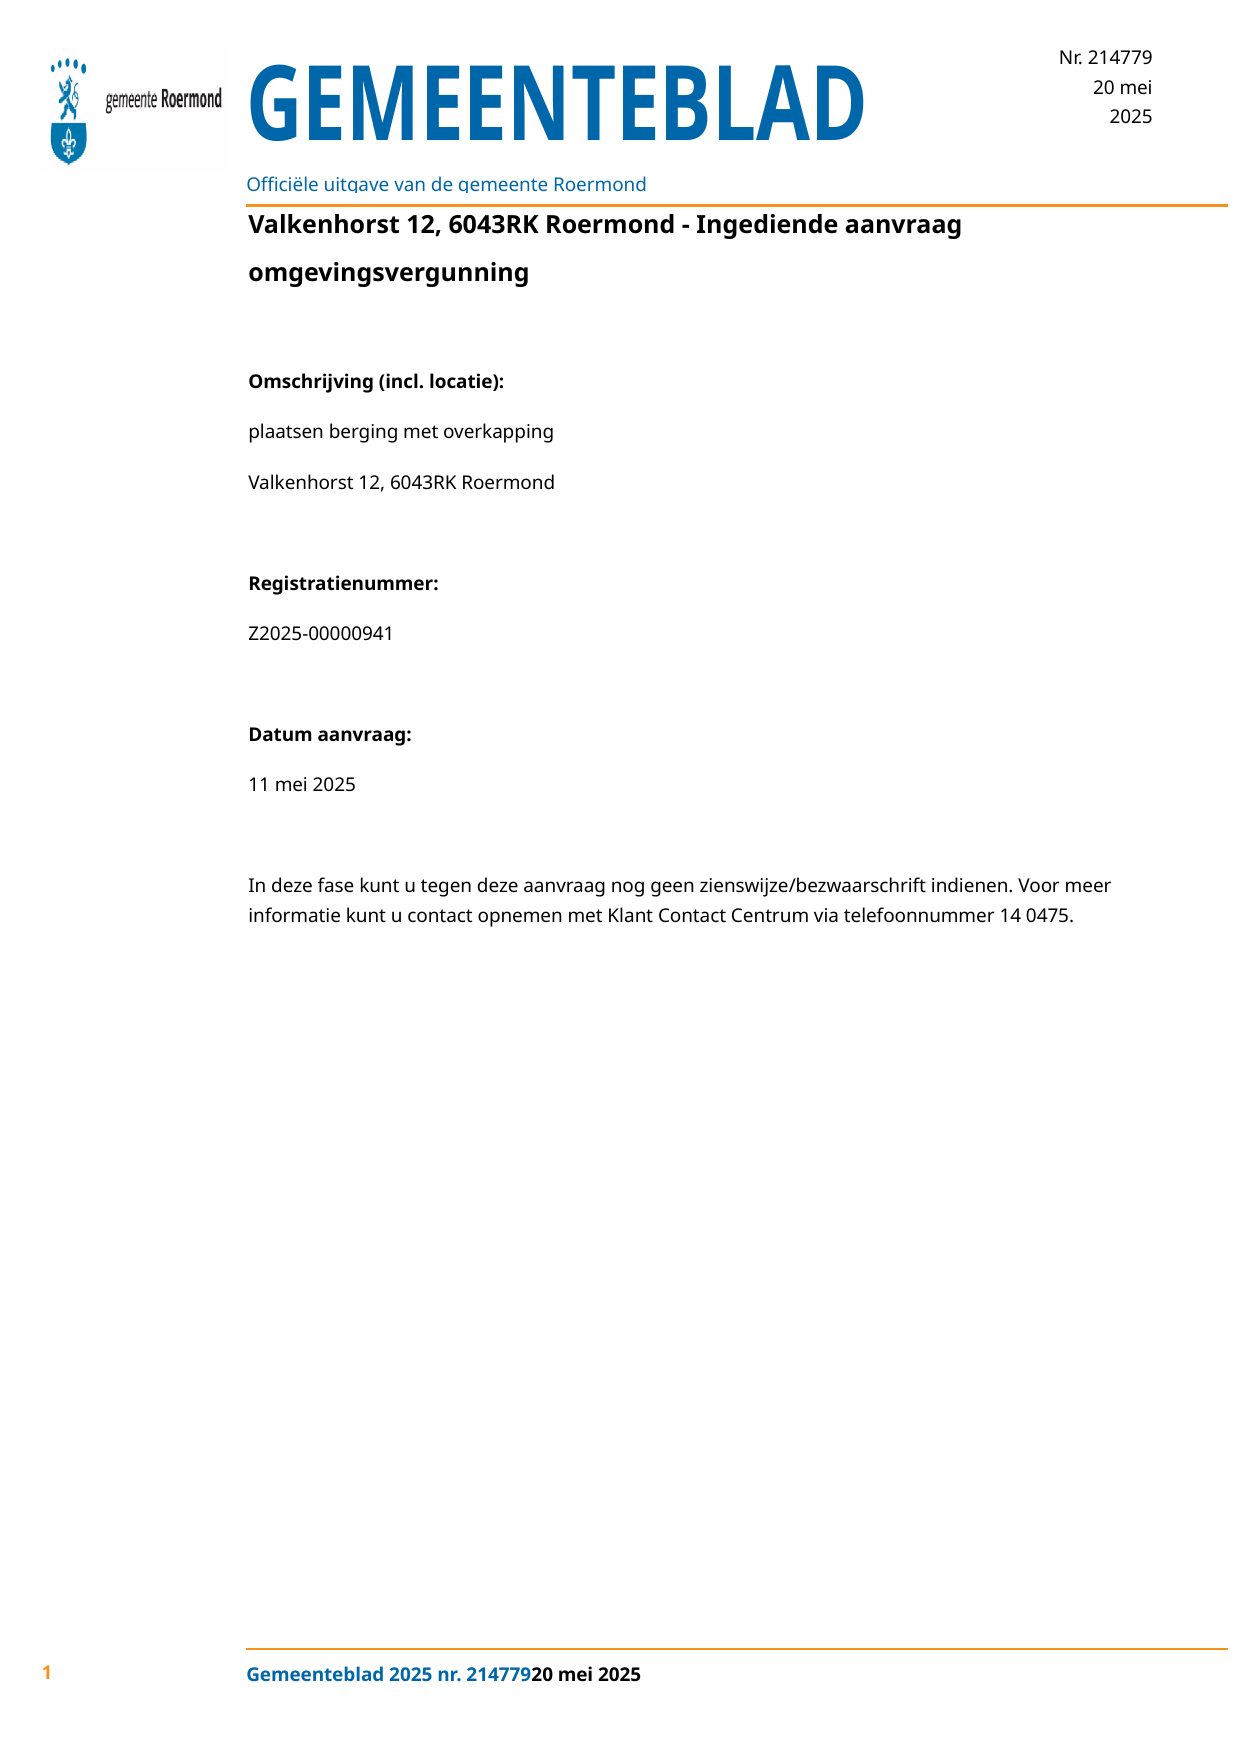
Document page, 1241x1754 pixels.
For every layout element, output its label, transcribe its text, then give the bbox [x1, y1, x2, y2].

text In deze fase kunt u tegen deze aanvraag nog geen zienswijze/bezwaarschrift indienen. Voor meer informatie kunt u contact opnemen met Klant Contact Centrum via telefoonnummer 14 0475. [248, 872, 1152, 928]
text Valkenhorst 12, 6043RK Roermond [248, 469, 1152, 495]
text Registratienummer: [248, 570, 1152, 596]
text 11 mei 2025 [248, 772, 1152, 797]
text Datum aanvraag: [248, 721, 1152, 747]
text plaatsen berging met overkapping [248, 419, 1152, 444]
text Z2025-00000941 [248, 620, 1152, 646]
text Valkenhorst 12, 6043RK Roermond - Ingediende aanvraag omgevingsvergunning [248, 207, 1152, 288]
text Omschrijving (incl. locatie): [248, 368, 1152, 394]
picture [41, 47, 231, 172]
